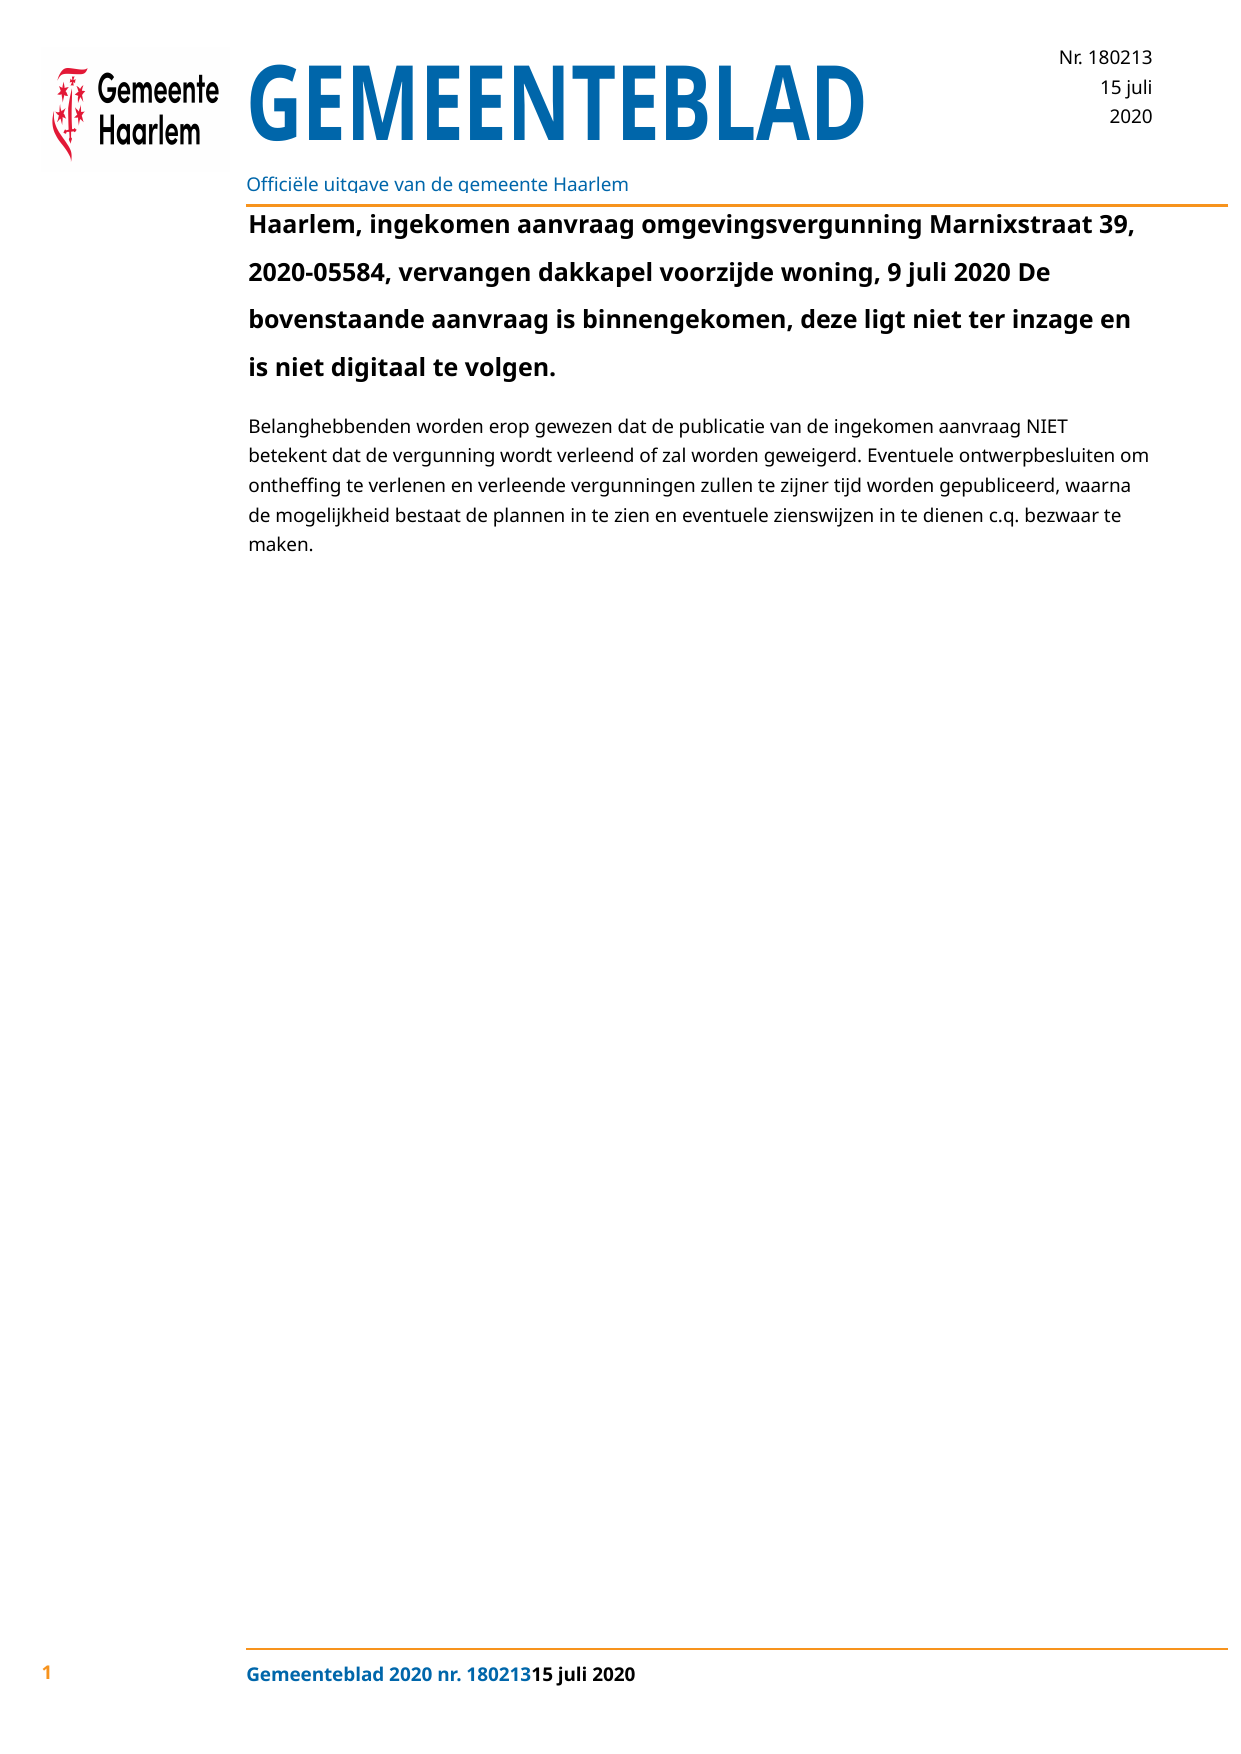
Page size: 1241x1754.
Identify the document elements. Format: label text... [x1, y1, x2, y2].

text Haarlem, ingekomen aanvraag omgevingsvergunning Marnixstraat 39, 2020-05584, vervangen dakkapel voorzijde woning, 9 juli 2020 De bovenstaande aanvraag is binnengekomen, deze ligt niet ter inzage en is niet digitaal te volgen. [248, 207, 1152, 384]
picture [41, 47, 231, 172]
text Belanghebbenden worden erop gewezen dat de publicatie van de ingekomen aanvraag NIET betekent dat de vergunning wordt verleend of zal worden geweigerd. Eventuele ontwerpbesluiten om ontheffing te verlenen en verleende vergunningen zullen te zijner tijd worden gepubliceerd, waarna de mogelijkheid bestaat de plannen in te zien en eventuele zienswijzen in te dienen c.q. bezwaar te maken. [248, 413, 1152, 557]
